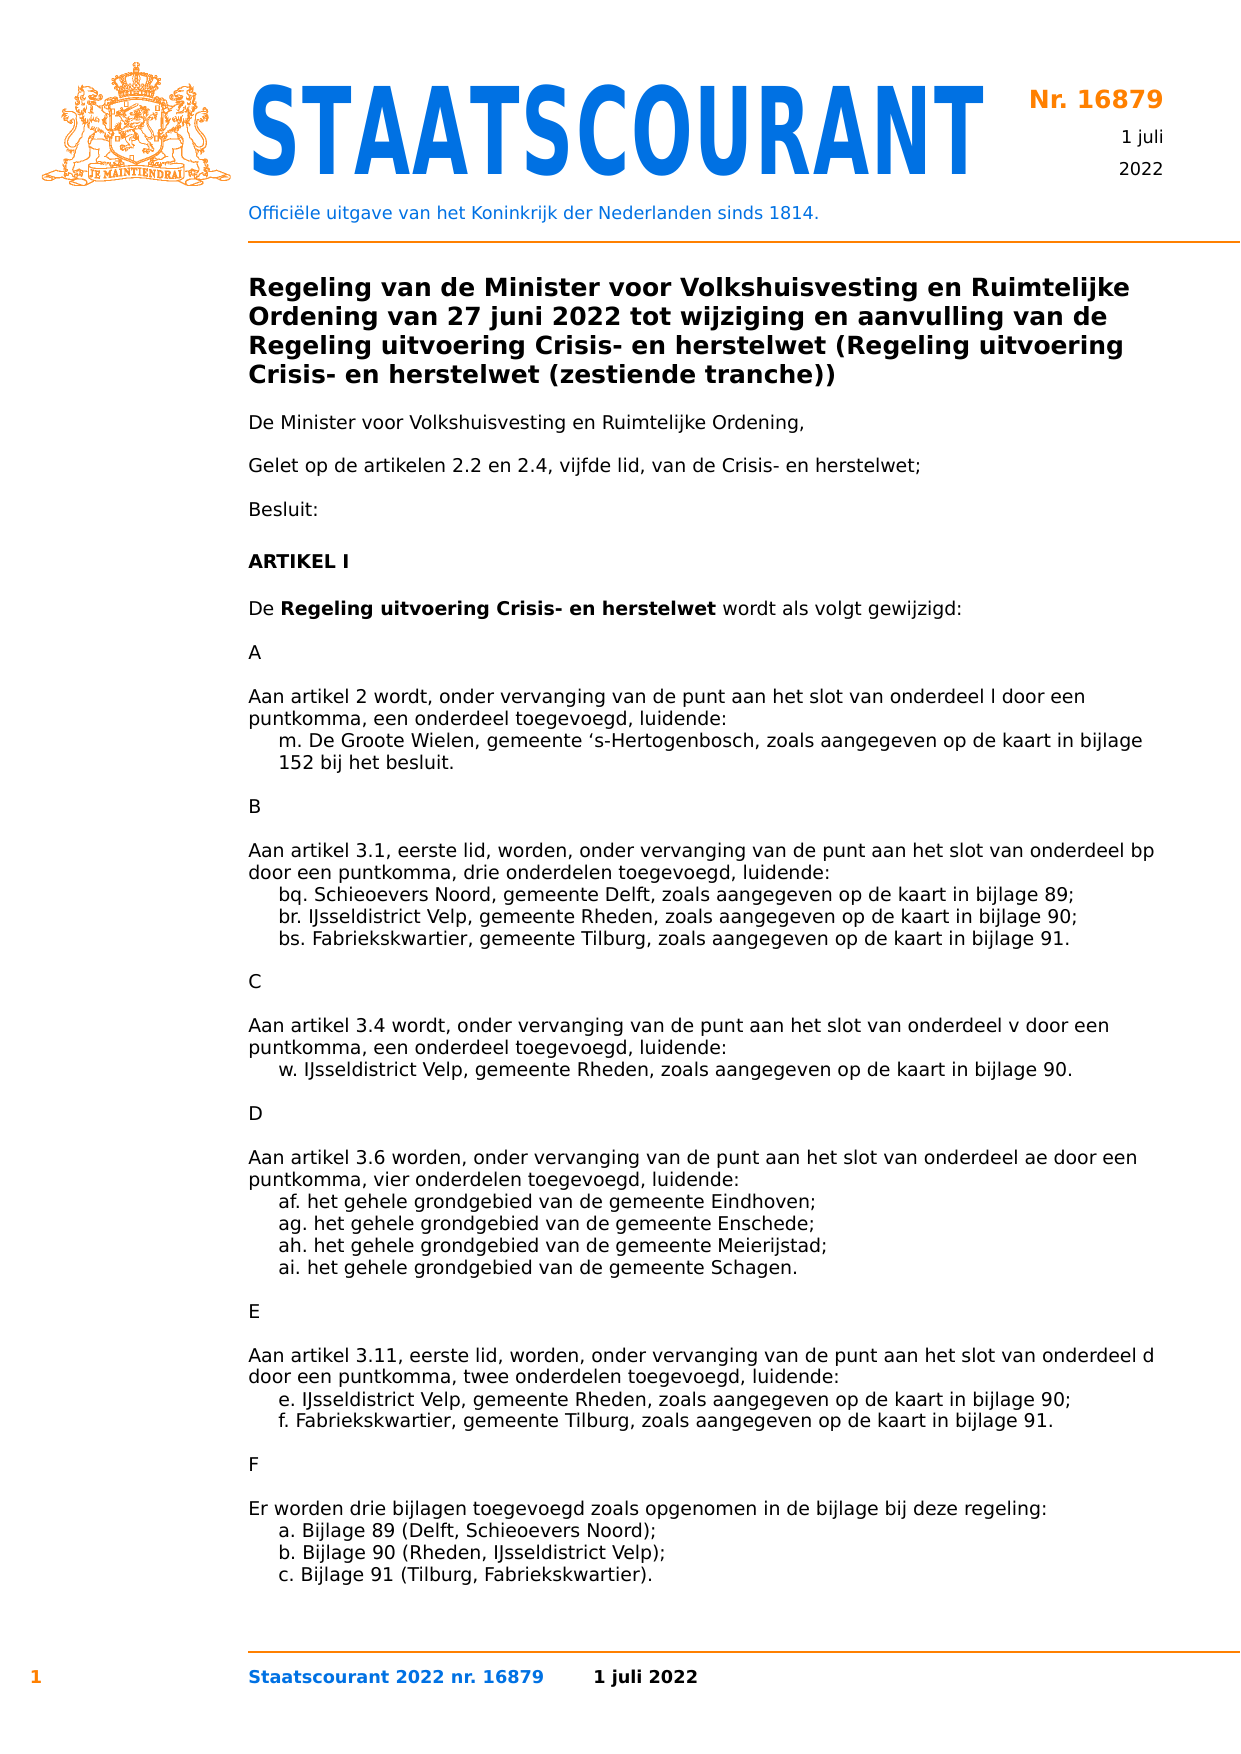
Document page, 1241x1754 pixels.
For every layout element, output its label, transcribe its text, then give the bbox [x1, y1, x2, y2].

text De Minister voor Volkshuisvesting en Ruimtelijke Ordening, [248, 412, 1163, 433]
text ah. het gehele grondgebied van de gemeente Meierijstad; [278, 1235, 1163, 1257]
text Er worden drie bijlagen toegevoegd zoals opgenomen in de bijlage bij deze regeling: [248, 1498, 1163, 1520]
text E [248, 1301, 1163, 1323]
subtitle Regeling van de Minister voor Volkshuisvesting en Ruimtelijke Ordening van 27 juni 2022 tot wijziging en aanvulling van de Regeling uitvoering Crisis- en herstelwet (Regeling uitvoering Crisis- en herstelwet (zestiende tranche)) [248, 273, 1163, 390]
table_cell 1 juli [998, 121, 1240, 153]
text m. De Groote Wielen, gemeente ‘s-Hertogenbosch, zoals aangegeven op de kaart in bijlage 152 bij het besluit. [278, 730, 1163, 774]
table_header Nr. 16879 [998, 62, 1240, 121]
text w. IJsseldistrict Velp, gemeente Rheden, zoals aangegeven op de kaart in bijlage 90. [278, 1059, 1163, 1081]
text De Regeling uitvoering Crisis- en herstelwet wordt als volgt gewijzigd: [248, 598, 1163, 620]
text ai. het gehele grondgebied van de gemeente Schagen. [278, 1257, 1163, 1279]
text D [248, 1103, 1163, 1125]
text af. het gehele grondgebied van de gemeente Eindhoven; [278, 1191, 1163, 1213]
text Aan artikel 3.11, eerste lid, worden, onder vervanging van de punt aan het slot van onderdeel d door een puntkomma, twee onderdelen toegevoegd, luidende: [248, 1344, 1163, 1388]
subtitle ARTIKEL I [248, 551, 1163, 573]
text F [248, 1454, 1163, 1476]
text c. Bijlage 91 (Tilburg, Fabriekskwartier). [278, 1564, 1163, 1586]
text bs. Fabriekskwartier, gemeente Tilburg, zoals aangegeven op de kaart in bijlage 91. [278, 927, 1163, 949]
table_cell Officiële uitgave van het Koninkrijk der Nederlanden sinds 1814. [248, 203, 1240, 241]
text bq. Schieoevers Noord, gemeente Delft, zoals aangegeven op de kaart in bijlage 89; [278, 883, 1163, 906]
table_header [25, 62, 248, 241]
table_header STAATSCOURANT [248, 62, 998, 203]
text Aan artikel 3.1, eerste lid, worden, onder vervanging van de punt aan het slot van onderdeel bp door een puntkomma, drie onderdelen toegevoegd, luidende: [248, 839, 1163, 883]
text f. Fabriekskwartier, gemeente Tilburg, zoals aangegeven op de kaart in bijlage 91. [278, 1410, 1163, 1432]
text Gelet op de artikelen 2.2 en 2.4, vijfde lid, van de Crisis- en herstelwet; [248, 455, 1163, 477]
text e. IJsseldistrict Velp, gemeente Rheden, zoals aangegeven op de kaart in bijlage 90; [278, 1388, 1163, 1410]
text B [248, 796, 1163, 818]
picture [41, 62, 231, 186]
text Besluit: [248, 499, 1163, 521]
text b. Bijlage 90 (Rheden, IJsseldistrict Velp); [278, 1542, 1163, 1564]
table_cell 2022 [998, 153, 1240, 203]
text A [248, 642, 1163, 664]
text br. IJsseldistrict Velp, gemeente Rheden, zoals aangegeven op de kaart in bijlage 90; [278, 906, 1163, 927]
text Aan artikel 3.4 wordt, onder vervanging van de punt aan het slot van onderdeel v door een puntkomma, een onderdeel toegevoegd, luidende: [248, 1015, 1163, 1059]
text Aan artikel 2 wordt, onder vervanging van de punt aan het slot van onderdeel l door een puntkomma, een onderdeel toegevoegd, luidende: [248, 686, 1163, 730]
text C [248, 971, 1163, 993]
text a. Bijlage 89 (Delft, Schieoevers Noord); [278, 1520, 1163, 1542]
text ag. het gehele grondgebied van de gemeente Enschede; [278, 1213, 1163, 1235]
text Aan artikel 3.6 worden, onder vervanging van de punt aan het slot van onderdeel ae door een puntkomma, vier onderdelen toegevoegd, luidende: [248, 1147, 1163, 1191]
